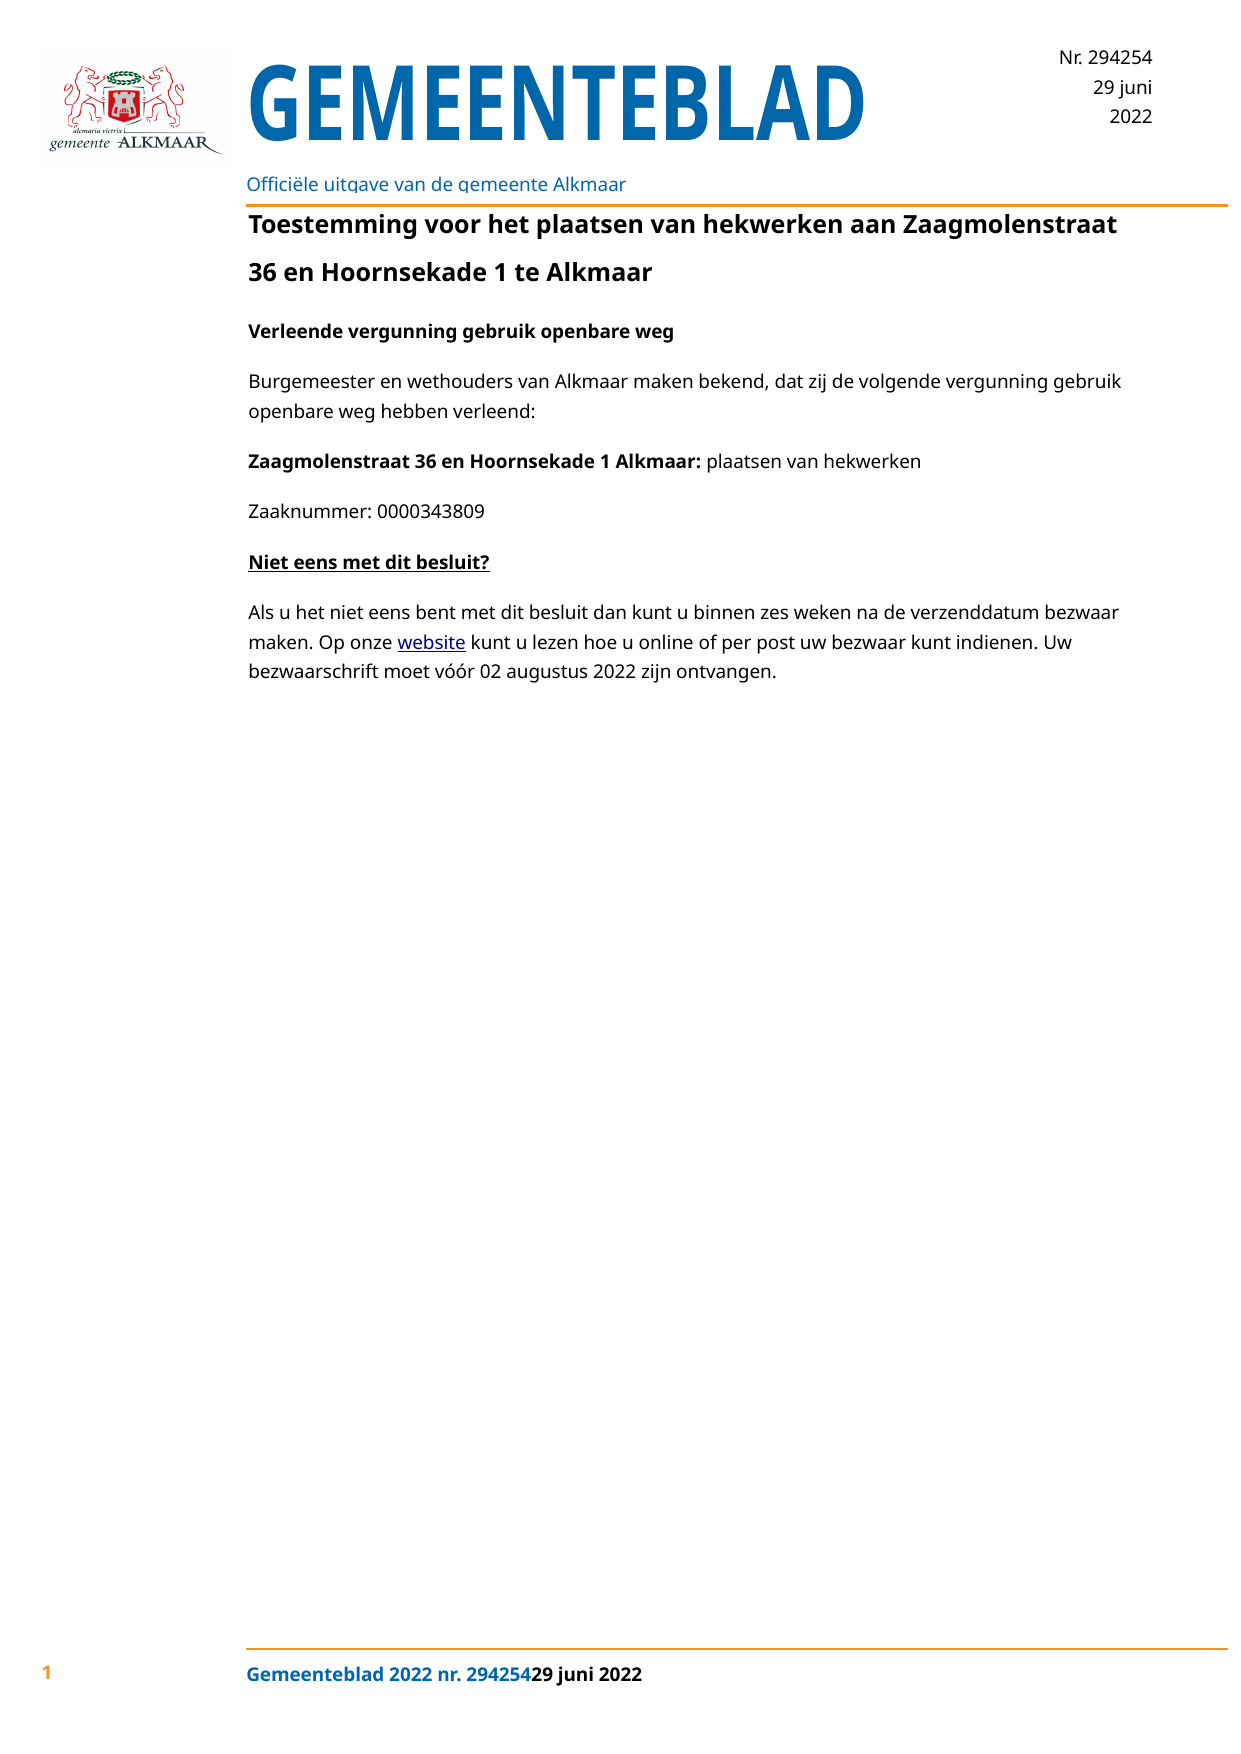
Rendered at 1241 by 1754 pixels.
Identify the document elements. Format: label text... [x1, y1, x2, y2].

text Zaaknummer: 0000343809 [248, 499, 1152, 524]
text Burgemeester en wethouders van Alkmaar maken bekend, dat zij de volgende vergunning gebruik openbare weg hebben verleend: [248, 368, 1152, 424]
text Zaagmolenstraat 36 en Hoornsekade 1 Alkmaar: plaatsen van hekwerken [248, 448, 1152, 474]
text Toestemming voor het plaatsen van hekwerken aan Zaagmolenstraat 36 en Hoornsekade 1 te Alkmaar [248, 207, 1152, 288]
text Verleende vergunning gebruik openbare weg [248, 318, 1152, 344]
picture [41, 47, 231, 172]
text Niet eens met dit besluit? [248, 549, 1152, 575]
text Als u het niet eens bent met dit besluit dan kunt u binnen zes weken na de verzenddatum bezwaar maken. Op onze website kunt u lezen hoe u online of per post uw bezwaar kunt indienen. Uw bezwaarschrift moet vóór 02 augustus 2022 zijn ontvangen. [248, 599, 1152, 684]
